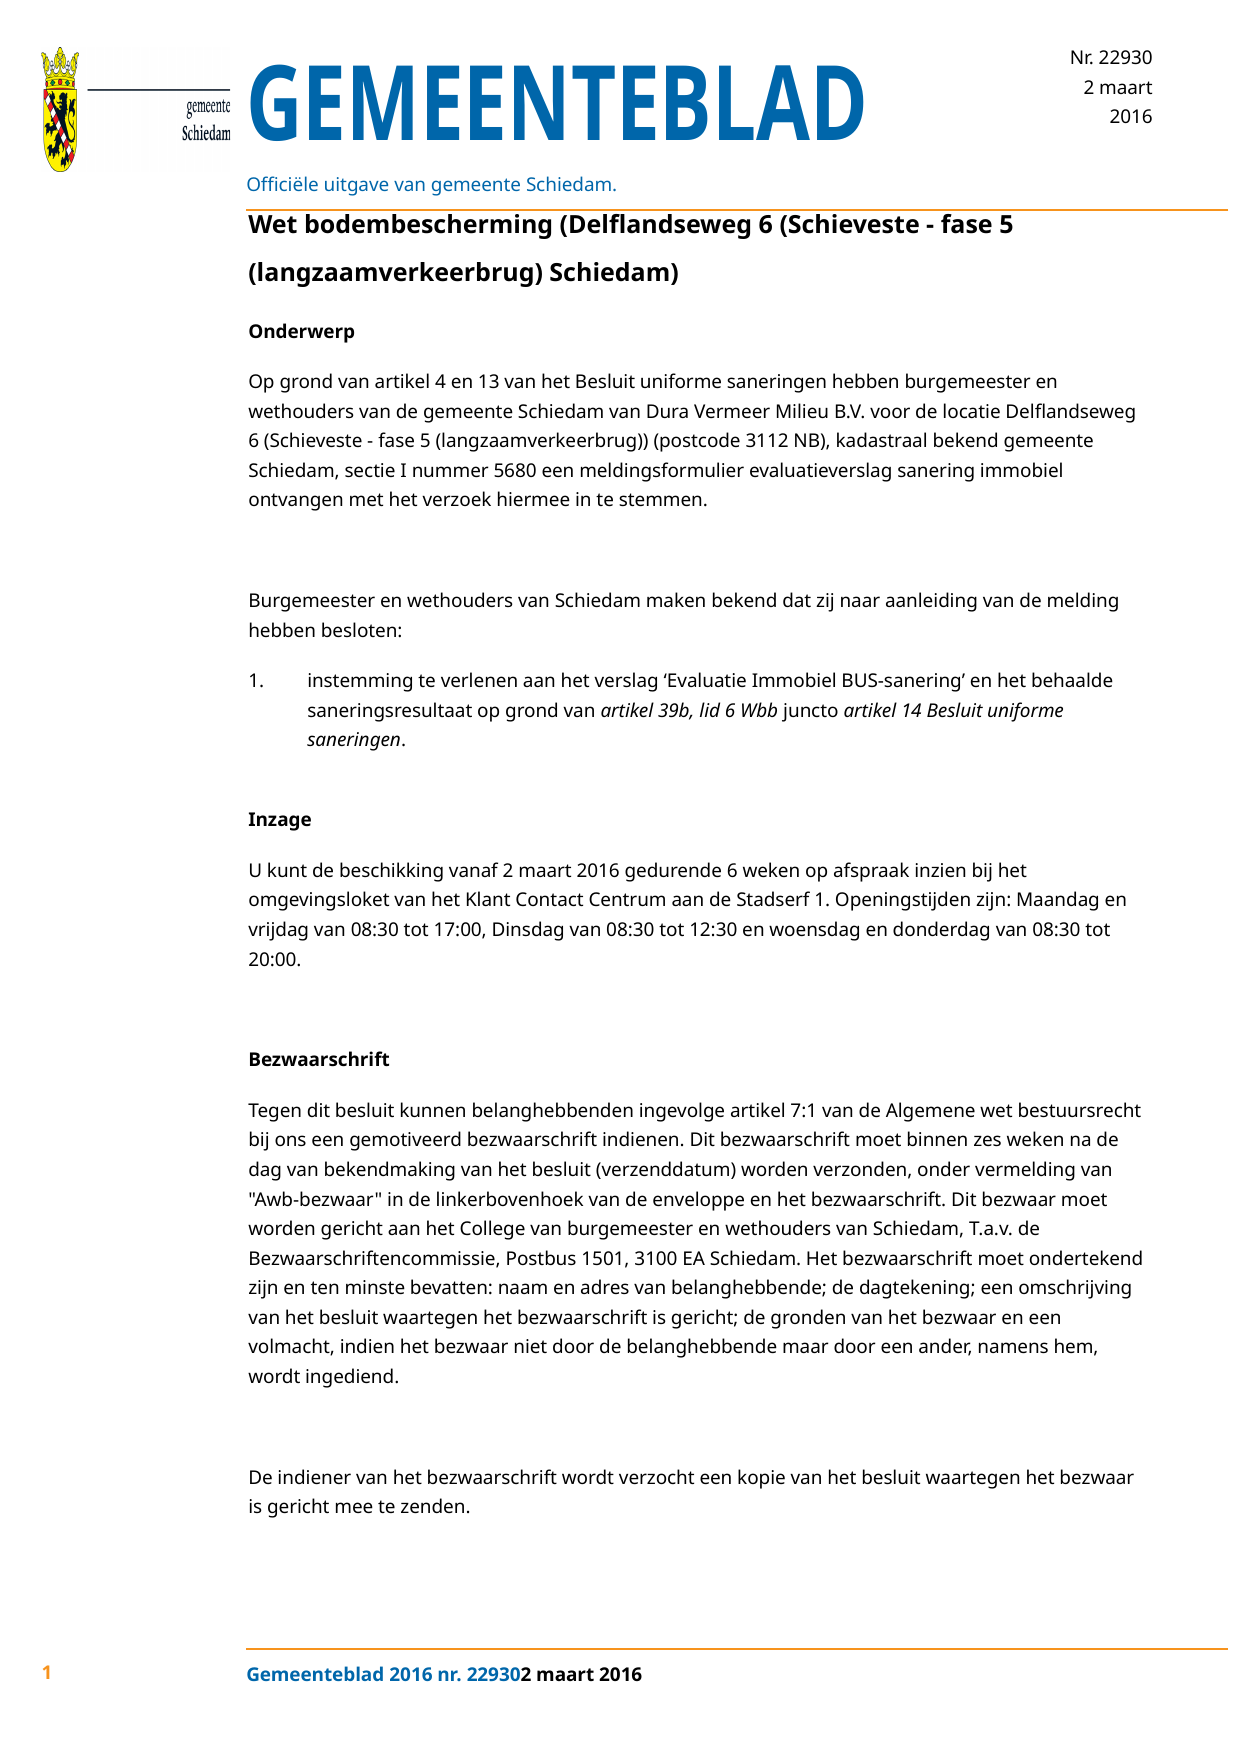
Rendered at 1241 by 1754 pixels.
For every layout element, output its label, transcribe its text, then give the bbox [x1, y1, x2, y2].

text Op grond van artikel 4 en 13 van het Besluit uniforme saneringen hebben burgemeester en wethouders van de gemeente Schiedam van Dura Vermeer Milieu B.V. voor de locatie Delflandseweg 6 (Schieveste - fase 5 (langzaamverkeerbrug)) (postcode 3112 NB), kadastraal bekend gemeente Schiedam, sectie I nummer 5680 een meldingsformulier evaluatieverslag sanering immobiel ontvangen met het verzoek hiermee in te stemmen. [248, 368, 1152, 512]
list instemming te verlenen aan het verslag ‘Evaluatie Immobiel BUS-sanering’ en het behaalde saneringsresultaat op grond van artikel 39b, lid 6 Wbb juncto artikel 14 Besluit uniforme saneringen. [248, 667, 1152, 752]
picture [41, 47, 231, 172]
text U kunt de beschikking vanaf 2 maart 2016 gedurende 6 weken op afspraak inzien bij het omgevingsloket van het Klant Contact Centrum aan de Stadserf 1. Openingstijden zijn: Maandag en vrijdag van 08:30 tot 17:00, Dinsdag van 08:30 tot 12:30 en woensdag en donderdag van 08:30 tot 20:00. [248, 857, 1152, 972]
text Tegen dit besluit kunnen belanghebbenden ingevolge artikel 7:1 van de Algemene wet bestuursrecht bij ons een gemotiveerd bezwaarschrift indienen. Dit bezwaarschrift moet binnen zes weken na de dag van bekendmaking van het besluit (verzenddatum) worden verzonden, onder vermelding van "Awb-bezwaar" in de linkerbovenhoek van de enveloppe en het bezwaarschrift. Dit bezwaar moet worden gericht aan het College van burgemeester en wethouders van Schiedam, T.a.v. de Bezwaarschriftencommissie, Postbus 1501, 3100 EA Schiedam. Het bezwaarschrift moet ondertekend zijn en ten minste bevatten: naam en adres van belanghebbende; de dagtekening; een omschrijving van het besluit waartegen het bezwaarschrift is gericht; de gronden van het bezwaar en een volmacht, indien het bezwaar niet door de belanghebbende maar door een ander, namens hem, wordt ingediend. [248, 1097, 1152, 1389]
text Onderwerp [248, 318, 1152, 344]
text Inzage [248, 807, 1152, 832]
text De indiener van het bezwaarschrift wordt verzocht een kopie van het besluit waartegen het bezwaar is gericht mee te zenden. [248, 1464, 1152, 1519]
text Bezwaarschrift [248, 1047, 1152, 1072]
text Burgemeester en wethouders van Schiedam maken bekend dat zij naar aanleiding van de melding hebben besloten: [248, 587, 1152, 643]
text Wet bodembescherming (Delflandseweg 6 (Schieveste - fase 5 (langzaamverkeerbrug) Schiedam) [248, 211, 1152, 288]
